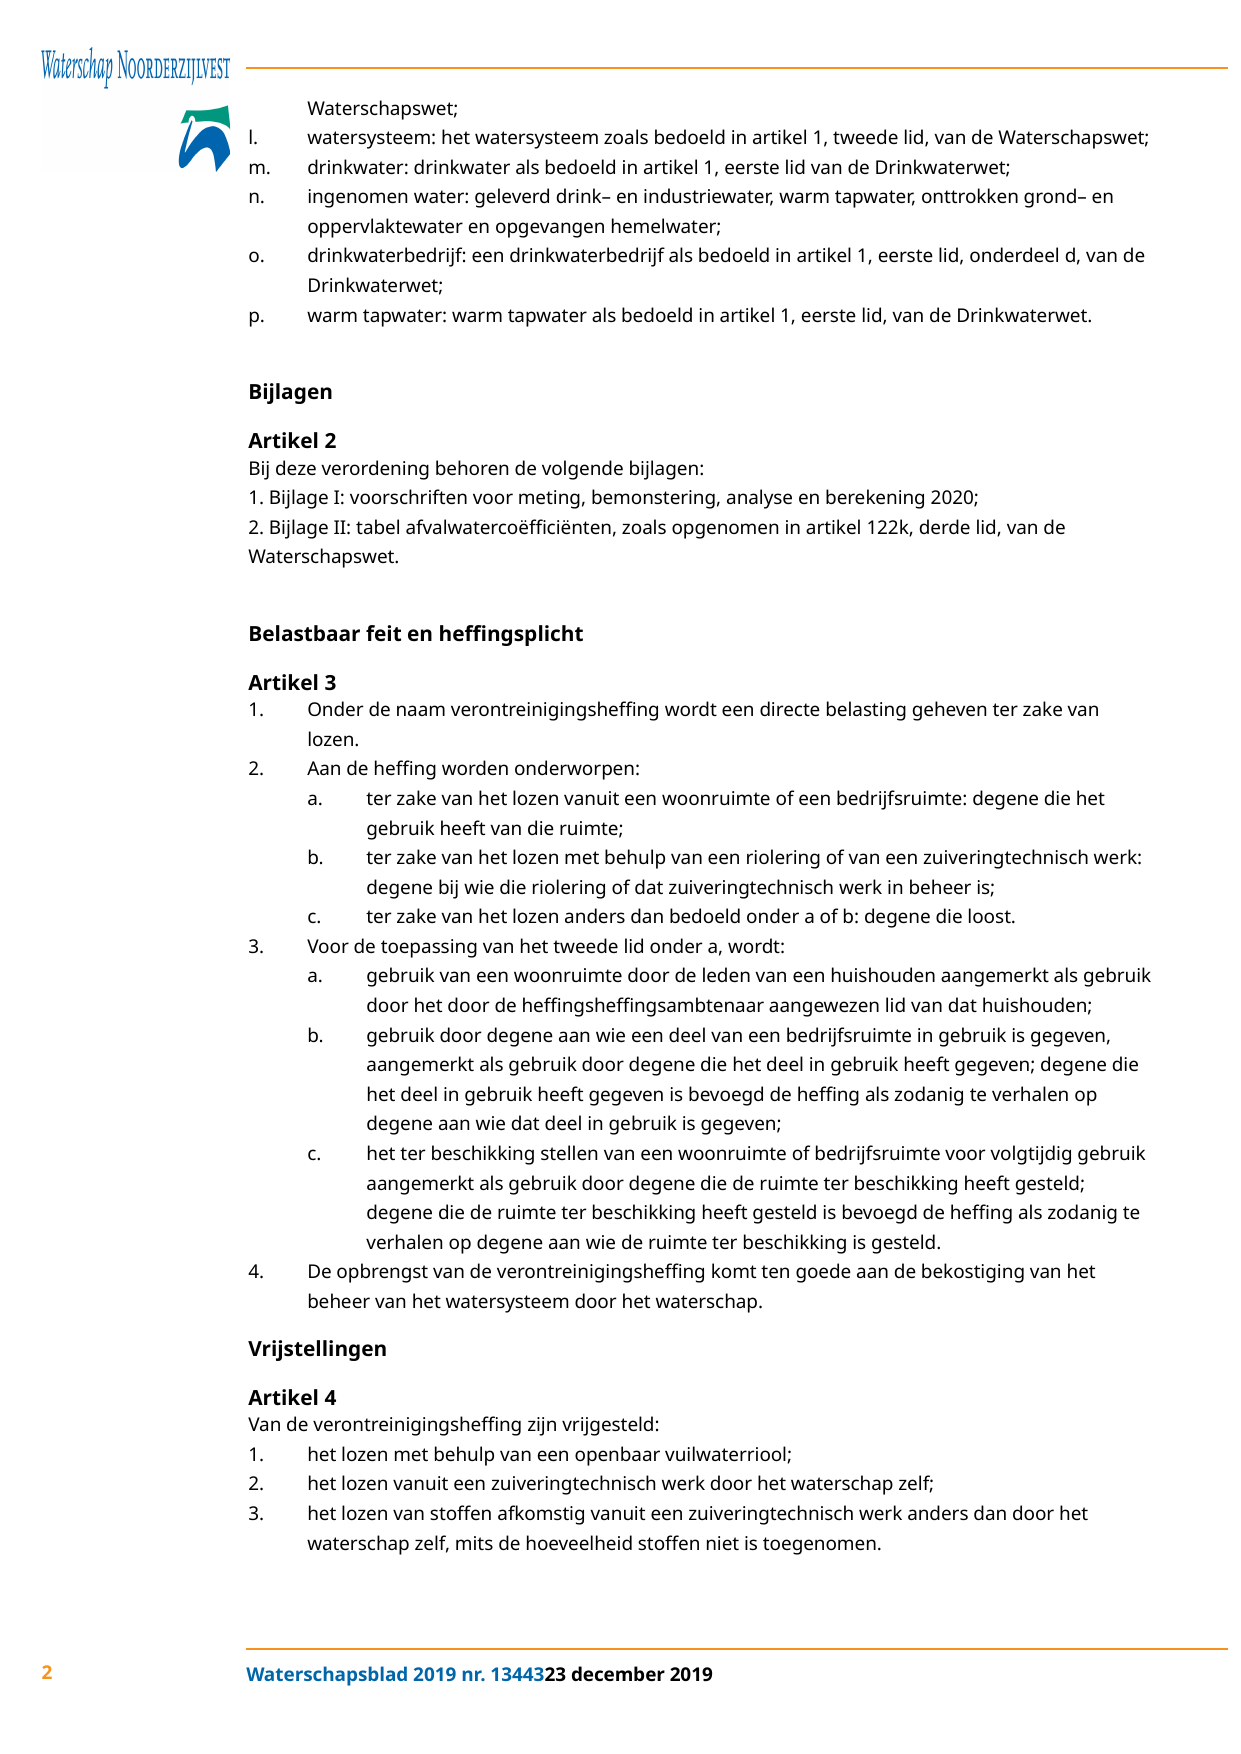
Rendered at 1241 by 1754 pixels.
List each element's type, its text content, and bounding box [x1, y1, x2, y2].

text Bij deze verordening behoren de volgende bijlagen: [248, 455, 1152, 481]
list gebruik van een woonruimte door de leden van een huishouden aangemerkt als gebruik door het door de heffingsheffingsambtenaar aangewezen lid van dat huishouden; [307, 963, 1152, 1018]
list Voor de toepassing van het tweede lid onder a, wordt: [248, 933, 1152, 959]
list ter zake van het lozen vanuit een woonruimte of een bedrijfsruimte: degene die het gebruik heeft van die ruimte; [307, 785, 1152, 841]
list het lozen van stoffen afkomstig vanuit een zuiveringtechnisch werk anders dan door het waterschap zelf, mits de hoeveelheid stoffen niet is toegenomen. [248, 1500, 1152, 1556]
list het ter beschikking stellen van een woonruimte of bedrijfsruimte voor volgtijdig gebruik aangemerkt als gebruik door degene die de ruimte ter beschikking heeft gesteld; degene die de ruimte ter beschikking heeft gesteld is bevoegd de heffing als zodanig te verhalen op degene aan wie de ruimte ter beschikking is gesteld. [307, 1140, 1152, 1255]
list drinkwater: drinkwater als bedoeld in artikel 1, eerste lid van de Drinkwaterwet; [248, 154, 1152, 180]
text Artikel 3 [248, 668, 1152, 696]
list warm tapwater: warm tapwater als bedoeld in artikel 1, eerste lid, van de Drinkwaterwet. [248, 302, 1152, 328]
list gebruik door degene aan wie een deel van een bedrijfsruimte in gebruik is gegeven, aangemerkt als gebruik door degene die het deel in gebruik heeft gegeven; degene die het deel in gebruik heeft gegeven is bevoegd de heffing als zodanig te verhalen op degene aan wie dat deel in gebruik is gegeven; [307, 1022, 1152, 1136]
text Vrijstellingen [248, 1334, 1152, 1362]
list drinkwaterbedrijf: een drinkwaterbedrijf als bedoeld in artikel 1, eerste lid, onderdeel d, van de Drinkwaterwet; [248, 243, 1152, 298]
list Aan de heffing worden onderworpen: [248, 756, 1152, 781]
list het lozen vanuit een zuiveringtechnisch werk door het waterschap zelf; [248, 1471, 1152, 1496]
list ter zake van het lozen met behulp van een riolering of van een zuiveringtechnisch werk: degene bij wie die riolering of dat zuiveringtechnisch werk in beheer is; [307, 844, 1152, 900]
list ter zake van het lozen anders dan bedoeld onder a of b: degene die loost. [307, 903, 1152, 929]
text 2. Bijlage II: tabel afvalwatercoëfficiënten, zoals opgenomen in artikel 122k, derde lid, van de Waterschapswet. [248, 514, 1152, 569]
picture [41, 47, 231, 172]
list Waterschapswet; [248, 95, 1152, 121]
text Bijlagen [248, 377, 1152, 406]
text Artikel 4 [248, 1383, 1152, 1411]
text Artikel 2 [248, 426, 1152, 455]
list De opbrengst van de verontreinigingsheffing komt ten goede aan de bekostiging van het beheer van het watersysteem door het waterschap. [248, 1258, 1152, 1314]
list ingenomen water: geleverd drink– en industriewater, warm tapwater, onttrokken grond– en oppervlaktewater en opgevangen hemelwater; [248, 183, 1152, 239]
text Belastbaar feit en heffingsplicht [248, 619, 1152, 647]
text Van de verontreinigingsheffing zijn vrijgesteld: [248, 1411, 1152, 1437]
list het lozen met behulp van een openbaar vuilwaterriool; [248, 1441, 1152, 1467]
text 1. Bijlage I: voorschriften voor meting, bemonstering, analyse en berekening 2020; [248, 484, 1152, 510]
list Onder de naam verontreinigingsheffing wordt een directe belasting geheven ter zake van lozen. [248, 696, 1152, 752]
list watersysteem: het watersysteem zoals bedoeld in artikel 1, tweede lid, van de Waterschapswet; [248, 124, 1152, 150]
